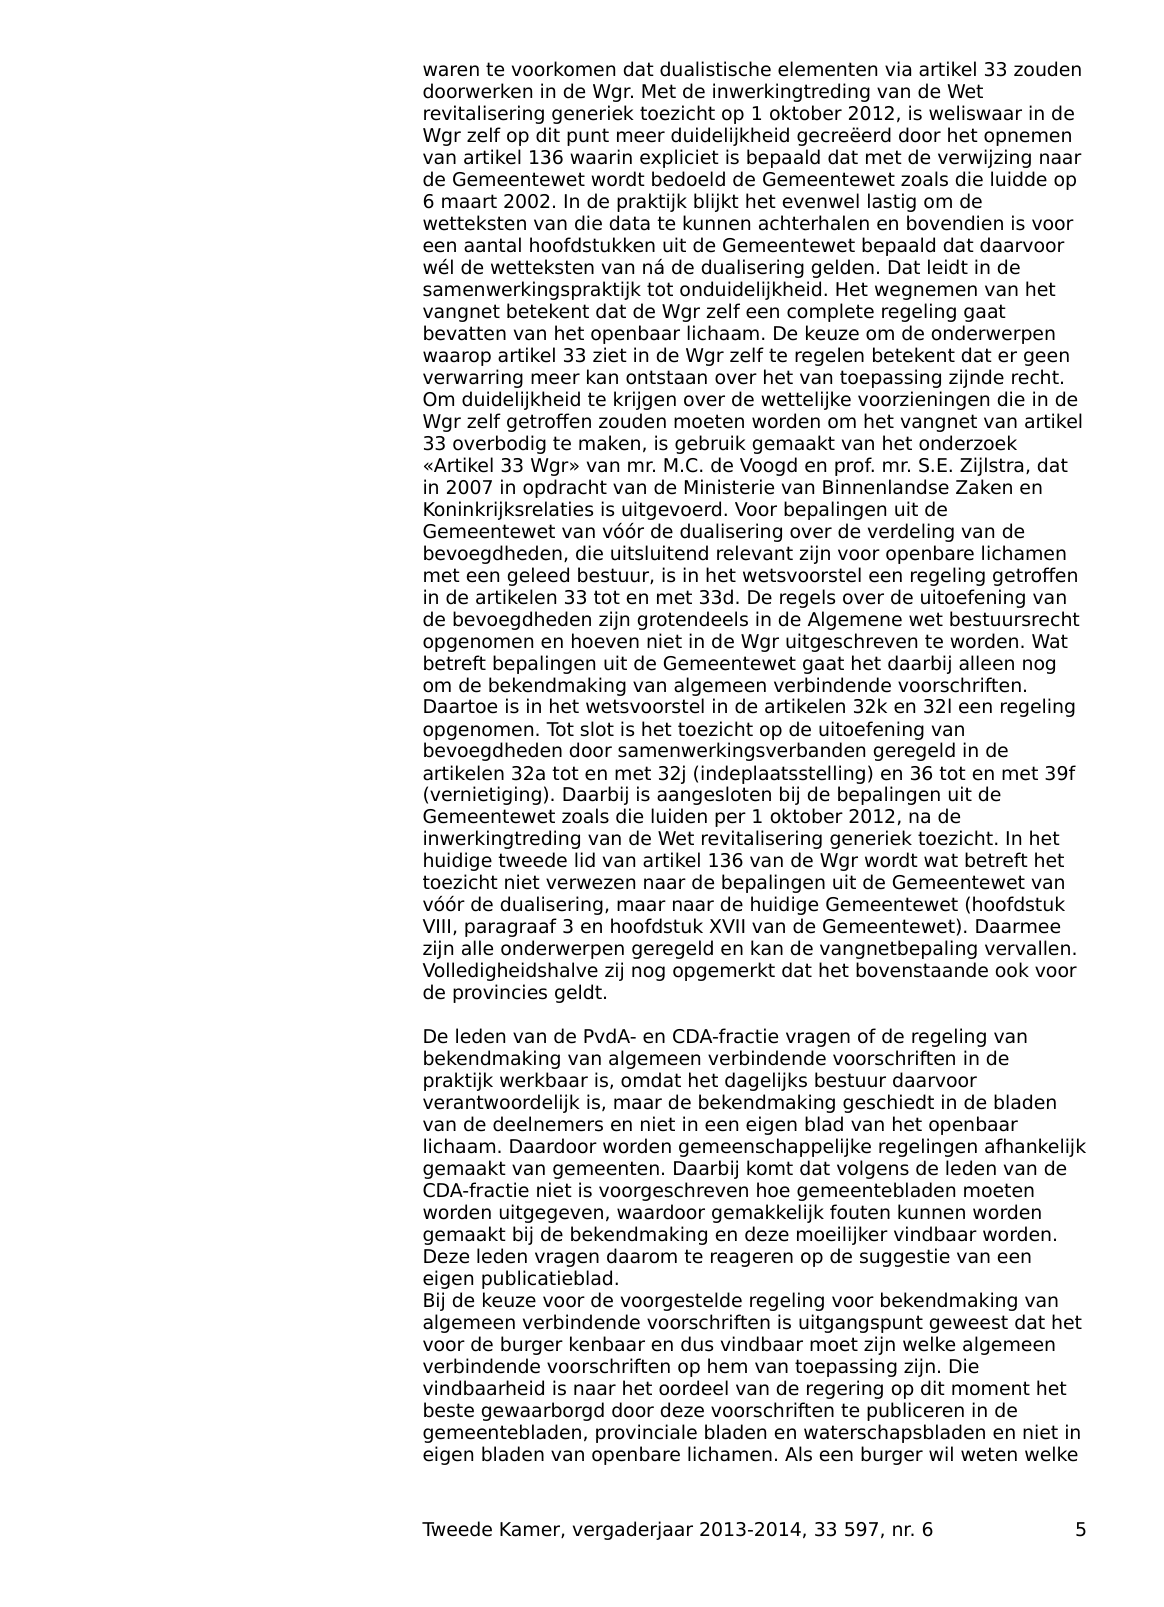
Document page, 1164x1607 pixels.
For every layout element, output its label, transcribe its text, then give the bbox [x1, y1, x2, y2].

text waren te voorkomen dat dualistische elementen via artikel 33 zouden doorwerken in de Wgr. Met de inwerkingtreding van de Wet revitalisering generiek toezicht op 1 oktober 2012, is weliswaar in de Wgr zelf op dit punt meer duidelijkheid gecreëerd door het opnemen van artikel 136 waarin expliciet is bepaald dat met de verwijzing naar de Gemeentewet wordt bedoeld de Gemeentewet zoals die luidde op 6 maart 2002. In de praktijk blijkt het evenwel lastig om de wetteksten van die data te kunnen achterhalen en bovendien is voor een aantal hoofdstukken uit de Gemeentewet bepaald dat daarvoor wél de wetteksten van ná de dualisering gelden. Dat leidt in de samenwerkingspraktijk tot onduidelijkheid. Het wegnemen van het vangnet betekent dat de Wgr zelf een complete regeling gaat bevatten van het openbaar lichaam. De keuze om de onderwerpen waarop artikel 33 ziet in de Wgr zelf te regelen betekent dat er geen verwarring meer kan ontstaan over het van toepassing zijnde recht. [422, 59, 1087, 389]
text De leden van de PvdA- en CDA-fractie vragen of de regeling van bekendmaking van algemeen verbindende voorschriften in de praktijk werkbaar is, omdat het dagelijks bestuur daarvoor verantwoordelijk is, maar de bekendmaking geschiedt in de bladen van de deelnemers en niet in een eigen blad van het openbaar lichaam. Daardoor worden gemeenschappelijke regelingen afhankelijk gemaakt van gemeenten. Daarbij komt dat volgens de leden van de CDA-fractie niet is voorgeschreven hoe gemeentebladen moeten worden uitgegeven, waardoor gemakkelijk fouten kunnen worden gemaakt bij de bekendmaking en deze moeilijker vindbaar worden. Deze leden vragen daarom te reageren op de suggestie van een eigen publicatieblad. [422, 1026, 1087, 1290]
text Om duidelijkheid te krijgen over de wettelijke voorzieningen die in de Wgr zelf getroffen zouden moeten worden om het vangnet van artikel 33 overbodig te maken, is gebruik gemaakt van het onderzoek «Artikel 33 Wgr» van mr. M.C. de Voogd en prof. mr. S.E. Zijlstra, dat in 2007 in opdracht van de Ministerie van Binnenlandse Zaken en Koninkrijksrelaties is uitgevoerd. Voor bepalingen uit de Gemeentewet van vóór de dualisering over de verdeling van de bevoegdheden, die uitsluitend relevant zijn voor openbare lichamen met een geleed bestuur, is in het wetsvoorstel een regeling getroffen in de artikelen 33 tot en met 33d. De regels over de uitoefening van de bevoegdheden zijn grotendeels in de Algemene wet bestuursrecht opgenomen en hoeven niet in de Wgr uitgeschreven te worden. Wat betreft bepalingen uit de Gemeentewet gaat het daarbij alleen nog om de bekendmaking van algemeen verbindende voorschriften. Daartoe is in het wetsvoorstel in de artikelen 32k en 32l een regeling opgenomen. Tot slot is het toezicht op de uitoefening van bevoegdheden door samenwerkingsverbanden geregeld in de artikelen 32a tot en met 32j (indeplaatsstelling) en 36 tot en met 39f (vernietiging). Daarbij is aangesloten bij de bepalingen uit de Gemeentewet zoals die luiden per 1 oktober 2012, na de inwerkingtreding van de Wet revitalisering generiek toezicht. In het huidige tweede lid van artikel 136 van de Wgr wordt wat betreft het toezicht niet verwezen naar de bepalingen uit de Gemeentewet van vóór de dualisering, maar naar de huidige Gemeentewet (hoofdstuk VIII, paragraaf 3 en hoofdstuk XVII van de Gemeentewet). Daarmee zijn alle onderwerpen geregeld en kan de vangnetbepaling vervallen. Volledigheidshalve zij nog opgemerkt dat het bovenstaande ook voor de provincies geldt. [422, 389, 1087, 1004]
text Bij de keuze voor de voorgestelde regeling voor bekendmaking van algemeen verbindende voorschriften is uitgangspunt geweest dat het voor de burger kenbaar en dus vindbaar moet zijn welke algemeen verbindende voorschriften op hem van toepassing zijn. Die vindbaarheid is naar het oordeel van de regering op dit moment het beste gewaarborgd door deze voorschriften te publiceren in de gemeentebladen, provinciale bladen en waterschapsbladen en niet in eigen bladen van openbare lichamen. Als een burger wil weten welke [422, 1290, 1087, 1466]
